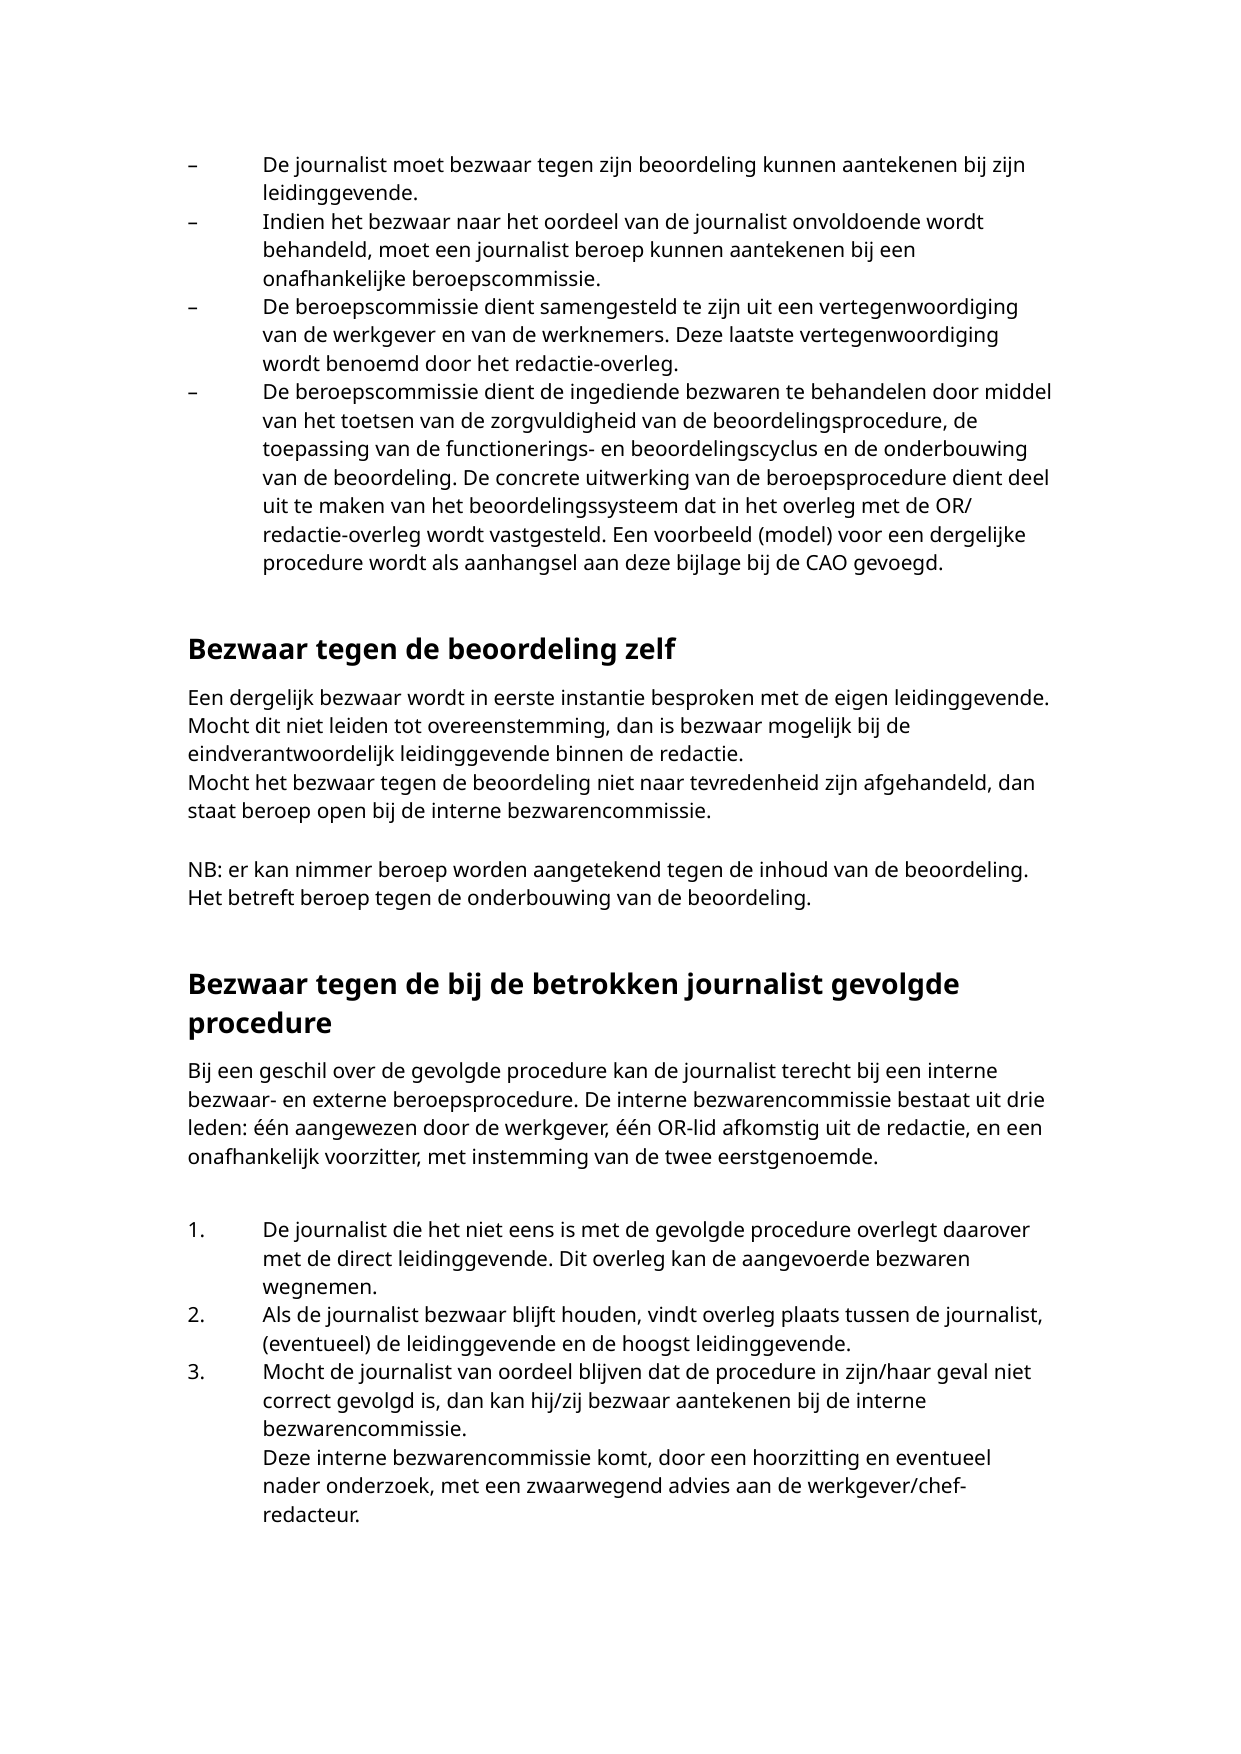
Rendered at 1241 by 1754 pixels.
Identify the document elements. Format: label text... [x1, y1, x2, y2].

list Deze interne bezwarencommissie komt, door een hoorzitting en eventueel nader onderzoek, met een zwaarwegend advies aan de werkgever/chef-redacteur. [187, 1443, 1053, 1528]
text Bij een geschil over de gevolgde procedure kan de journalist terecht bij een interne bezwaar- en externe beroepsprocedure. De interne bezwarencommissie bestaat uit drie leden: één aangewezen door de werkgever, één OR-lid afkomstig uit de redactie, en een onafhankelijk voorzitter, met instemming van de twee eerstgenoemde. [187, 1057, 1053, 1170]
list De beroepscommissie dient samengesteld te zijn uit een vertegenwoordiging van de werkgever en van de werknemers. Deze laatste vertegenwoordiging wordt benoemd door het redactie-overleg. [187, 292, 1053, 377]
text Mocht het bezwaar tegen de beoordeling niet naar tevredenheid zijn afgehandeld, dan staat beroep open bij de interne bezwarencommissie. [187, 768, 1053, 825]
list De beroepscommissie dient de ingediende bezwaren te behandelen door middel van het toetsen van de zorgvuldigheid van de beoordelingsprocedure, de toepassing van de functionerings- en beoordelingscyclus en de onderbouwing van de beoordeling. De concrete uitwerking van de beroepsprocedure dient deel uit te maken van het beoordelingssysteem dat in het overleg met de OR/ redactie-overleg wordt vastgesteld. Een voorbeeld (model) voor een dergelijke procedure wordt als aanhangsel aan deze bijlage bij de CAO gevoegd. [187, 377, 1053, 577]
list Als de journalist bezwaar blijft houden, vindt overleg plaats tussen de journalist, (eventueel) de leidinggevende en de hoogst leidinggevende. [187, 1301, 1053, 1357]
list De journalist die het niet eens is met de gevolgde procedure overlegt daarover met de direct leidinggevende. Dit overleg kan de aangevoerde bezwaren wegnemen. [187, 1215, 1053, 1301]
list De journalist moet bezwaar tegen zijn beoordeling kunnen aantekenen bij zijn leidinggevende. [187, 150, 1053, 207]
list Mocht de journalist van oordeel blijven dat de procedure in zijn/haar geval niet correct gevolgd is, dan kan hij/zij bezwaar aantekenen bij de interne bezwarencommissie. [187, 1357, 1053, 1443]
subtitle Bezwaar tegen de beoordeling zelf [187, 629, 1053, 668]
text Een dergelijk bezwaar wordt in eerste instantie besproken met de eigen leidinggevende. Mocht dit niet leiden tot overeenstemming, dan is bezwaar mogelijk bij de eindverantwoordelijk leidinggevende binnen de redactie. [187, 683, 1053, 768]
text NB: er kan nimmer beroep worden aangetekend tegen de inhoud van de beoordeling. Het betreft beroep tegen de onderbouwing van de beoordeling. [187, 855, 1053, 912]
subtitle Bezwaar tegen de bij de betrokken journalist gevolgde procedure [187, 964, 1053, 1042]
list Indien het bezwaar naar het oordeel van de journalist onvoldoende wordt behandeld, moet een journalist beroep kunnen aantekenen bij een onafhankelijke beroepscommissie. [187, 207, 1053, 292]
